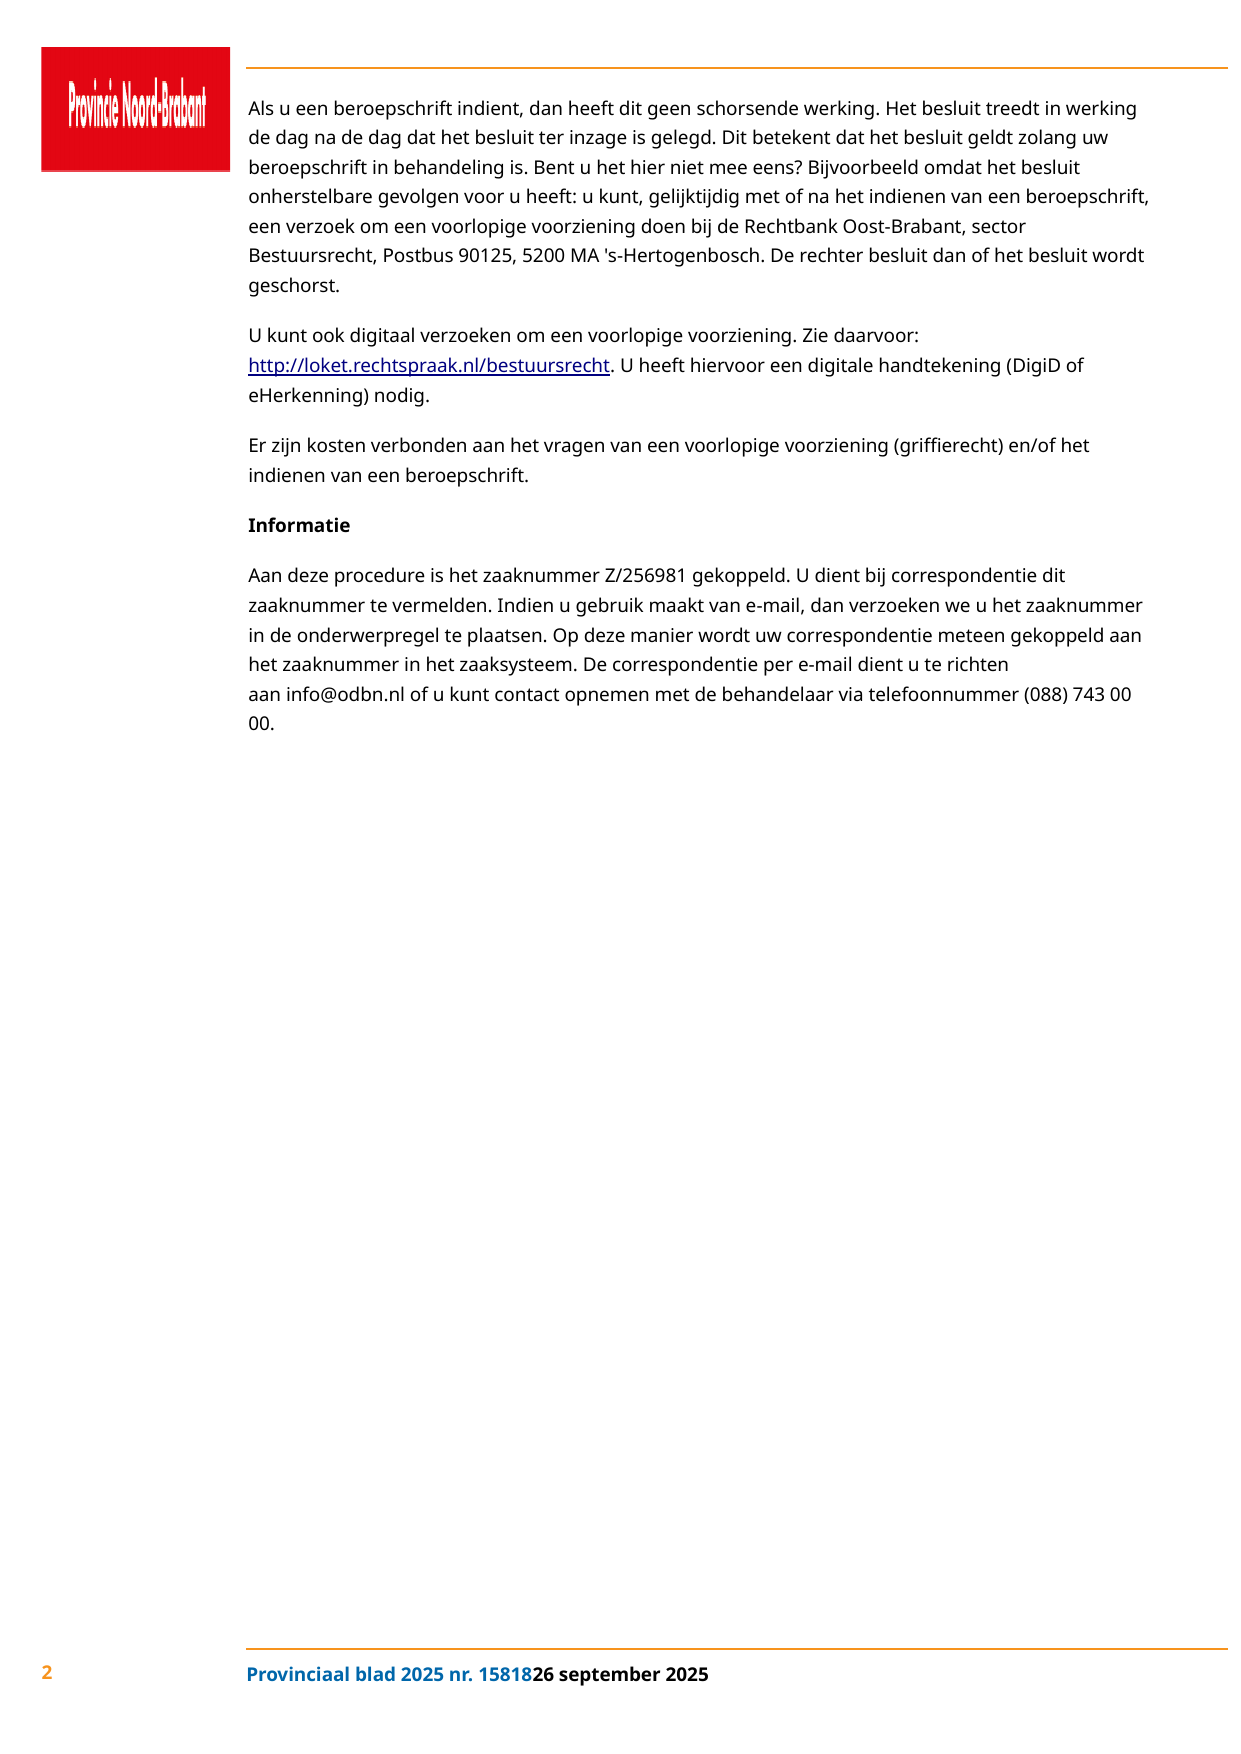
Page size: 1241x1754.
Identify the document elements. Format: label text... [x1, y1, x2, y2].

text U kunt ook digitaal verzoeken om een voorlopige voorziening. Zie daarvoor: http://loket.rechtspraak.nl/bestuursrecht. U heeft hiervoor een digitale handtekening (DigiD of eHerkenning) nodig. [248, 323, 1152, 408]
picture [41, 47, 231, 172]
text Informatie [248, 512, 1152, 538]
text Er zijn kosten verbonden aan het vragen van een voorlopige voorziening (griffierecht) en/of het indienen van een beroepschrift. [248, 432, 1152, 488]
text Als u een beroepschrift indient, dan heeft dit geen schorsende werking. Het besluit treedt in werking de dag na de dag dat het besluit ter inzage is gelegd. Dit betekent dat het besluit geldt zolang uw beroepschrift in behandeling is. Bent u het hier niet mee eens? Bijvoorbeeld omdat het besluit onherstelbare gevolgen voor u heeft: u kunt, gelijktijdig met of na het indienen van een beroepschrift, een verzoek om een voorlopige voorziening doen bij de Rechtbank Oost-Brabant, sector Bestuursrecht, Postbus 90125, 5200 MA 's‑Hertogenbosch. De rechter besluit dan of het besluit wordt geschorst. [248, 95, 1152, 298]
text Aan deze procedure is het zaaknummer Z/256981 gekoppeld. U dient bij correspondentie dit zaaknummer te vermelden. Indien u gebruik maakt van e-mail, dan verzoeken we u het zaaknummer in de onderwerpregel te plaatsen. Op deze manier wordt uw correspondentie meteen gekoppeld aan het zaaknummer in het zaaksysteem. De correspondentie per e-mail dient u te richten aan info@odbn.nl of u kunt contact opnemen met de behandelaar via telefoonnummer (088) 743 00 00. [248, 563, 1152, 736]
